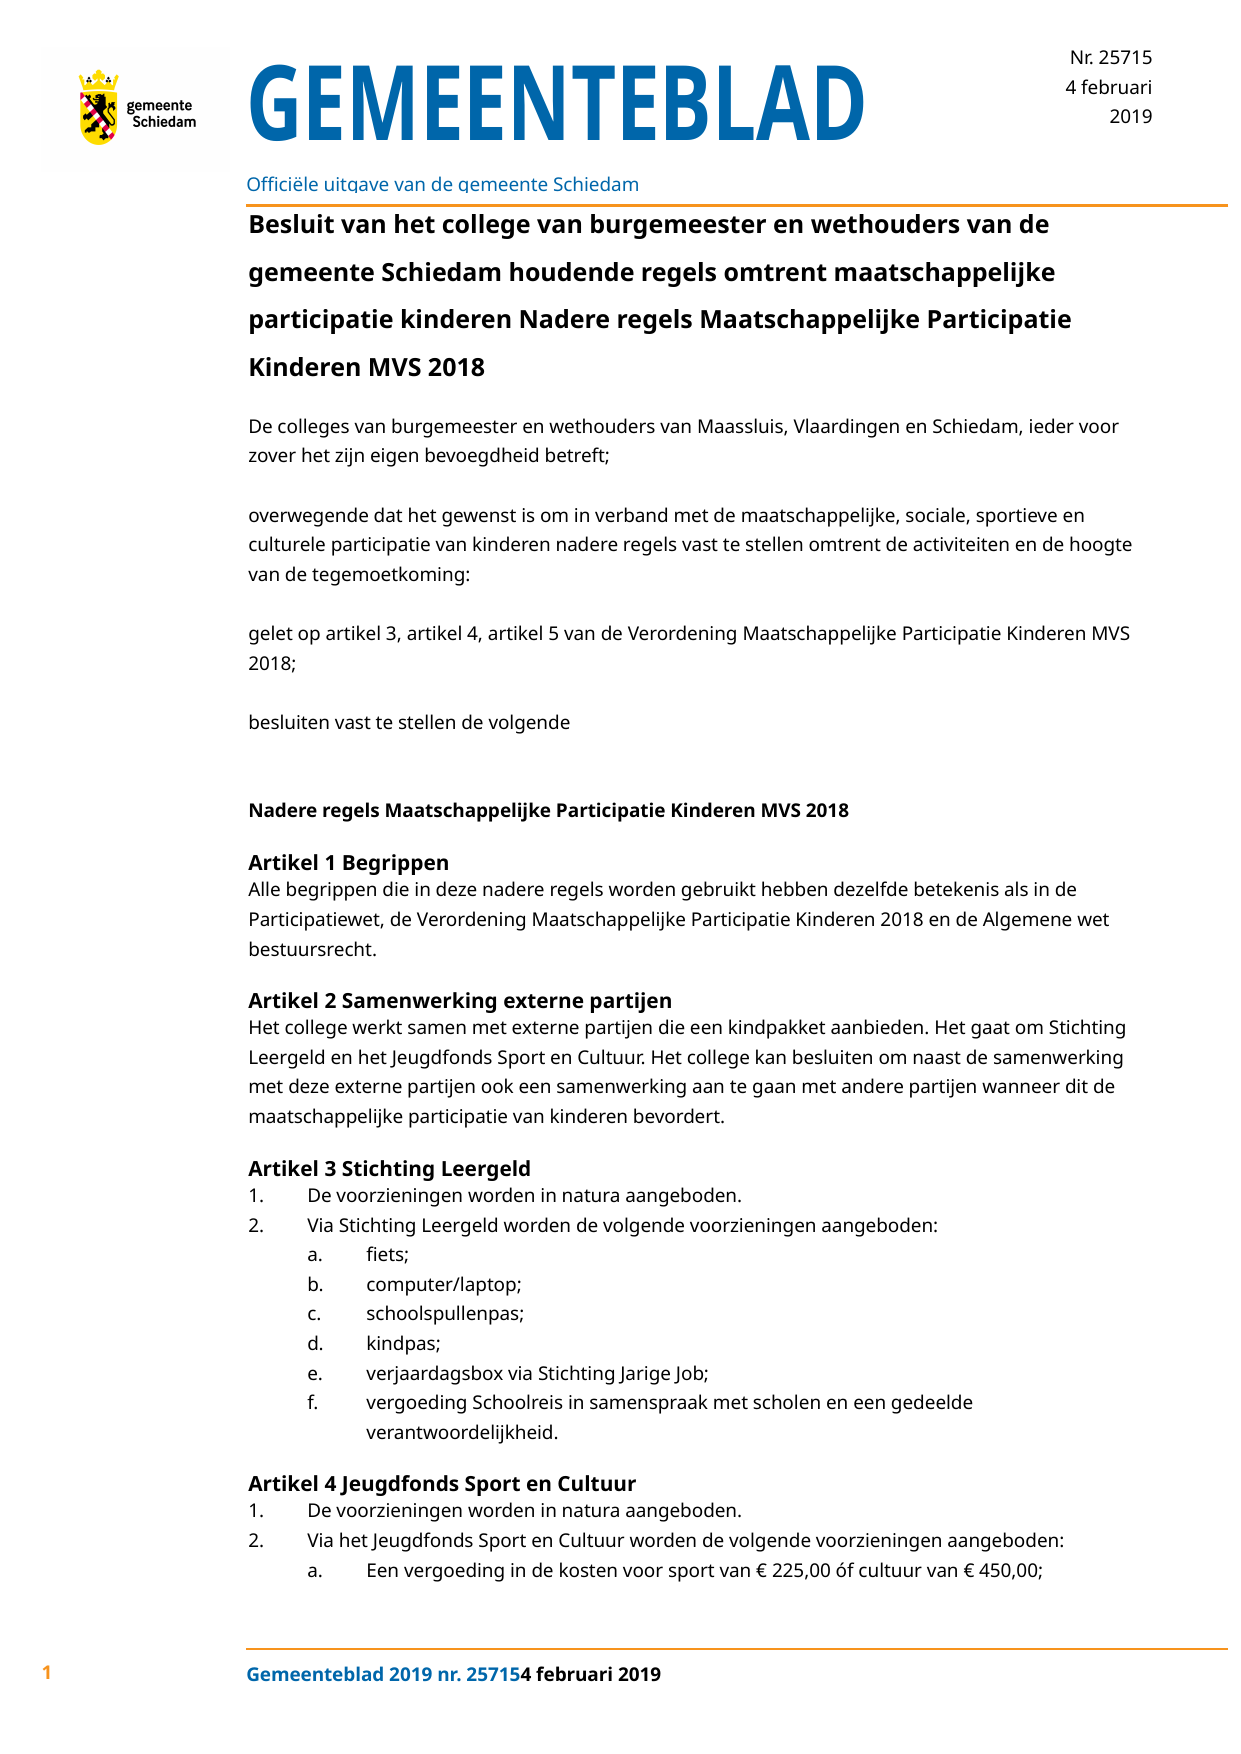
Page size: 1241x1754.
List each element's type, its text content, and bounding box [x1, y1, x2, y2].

text Het college werkt samen met externe partijen die een kindpakket aanbieden. Het gaat om Stichting Leergeld en het Jeugdfonds Sport en Cultuur. Het college kan besluiten om naast de samenwerking met deze externe partijen ook een samenwerking aan te gaan met andere partijen wanneer dit de maatschappelijke participatie van kinderen bevordert. [248, 1014, 1152, 1129]
list Via het Jeugdfonds Sport en Cultuur worden de volgende voorzieningen aangeboden: [248, 1527, 1152, 1553]
text Artikel 1 Begrippen [248, 848, 1152, 877]
text gelet op artikel 3, artikel 4, artikel 5 van de Verordening Maatschappelijke Participatie Kinderen MVS 2018; [248, 620, 1152, 676]
list vergoeding Schoolreis in samenspraak met scholen en een gedeelde verantwoordelijkheid. [307, 1389, 1152, 1444]
text Artikel 2 Samenwerking externe partijen [248, 986, 1152, 1014]
list computer/laptop; [307, 1271, 1152, 1297]
list Een vergoeding in de kosten voor sport van € 225,00 óf cultuur van € 450,00; [307, 1557, 1152, 1583]
text Alle begrippen die in deze nadere regels worden gebruikt hebben dezelfde betekenis als in de Participatiewet, de Verordening Maatschappelijke Participatie Kinderen 2018 en de Algemene wet bestuursrecht. [248, 877, 1152, 961]
text Artikel 4 Jeugdfonds Sport en Cultuur [248, 1469, 1152, 1498]
text besluiten vast te stellen de volgende [248, 709, 1152, 735]
text Besluit van het college van burgemeester en wethouders van de gemeente Schiedam houdende regels omtrent maatschappelijke participatie kinderen Nadere regels Maatschappelijke Participatie Kinderen MVS 2018 [248, 207, 1152, 384]
list De voorzieningen worden in natura aangeboden. [248, 1498, 1152, 1523]
list schoolspullenpas; [307, 1301, 1152, 1326]
text overwegende dat het gewenst is om in verband met de maatschappelijke, sociale, sportieve en culturele participatie van kinderen nadere regels vast te stellen omtrent de activiteiten en de hoogte van de tegemoetkoming: [248, 502, 1152, 587]
list verjaardagsbox via Stichting Jarige Job; [307, 1360, 1152, 1385]
list Via Stichting Leergeld worden de volgende voorzieningen aangeboden: [248, 1212, 1152, 1237]
picture [41, 47, 231, 172]
list kindpas; [307, 1330, 1152, 1356]
text Nadere regels Maatschappelijke Participatie Kinderen MVS 2018 [248, 798, 1152, 823]
text De colleges van burgemeester en wethouders van Maassluis, Vlaardingen en Schiedam, ieder voor zover het zijn eigen bevoegdheid betreft; [248, 413, 1152, 468]
list fiets; [307, 1241, 1152, 1267]
text Artikel 3 Stichting Leergeld [248, 1154, 1152, 1182]
list De voorzieningen worden in natura aangeboden. [248, 1182, 1152, 1208]
